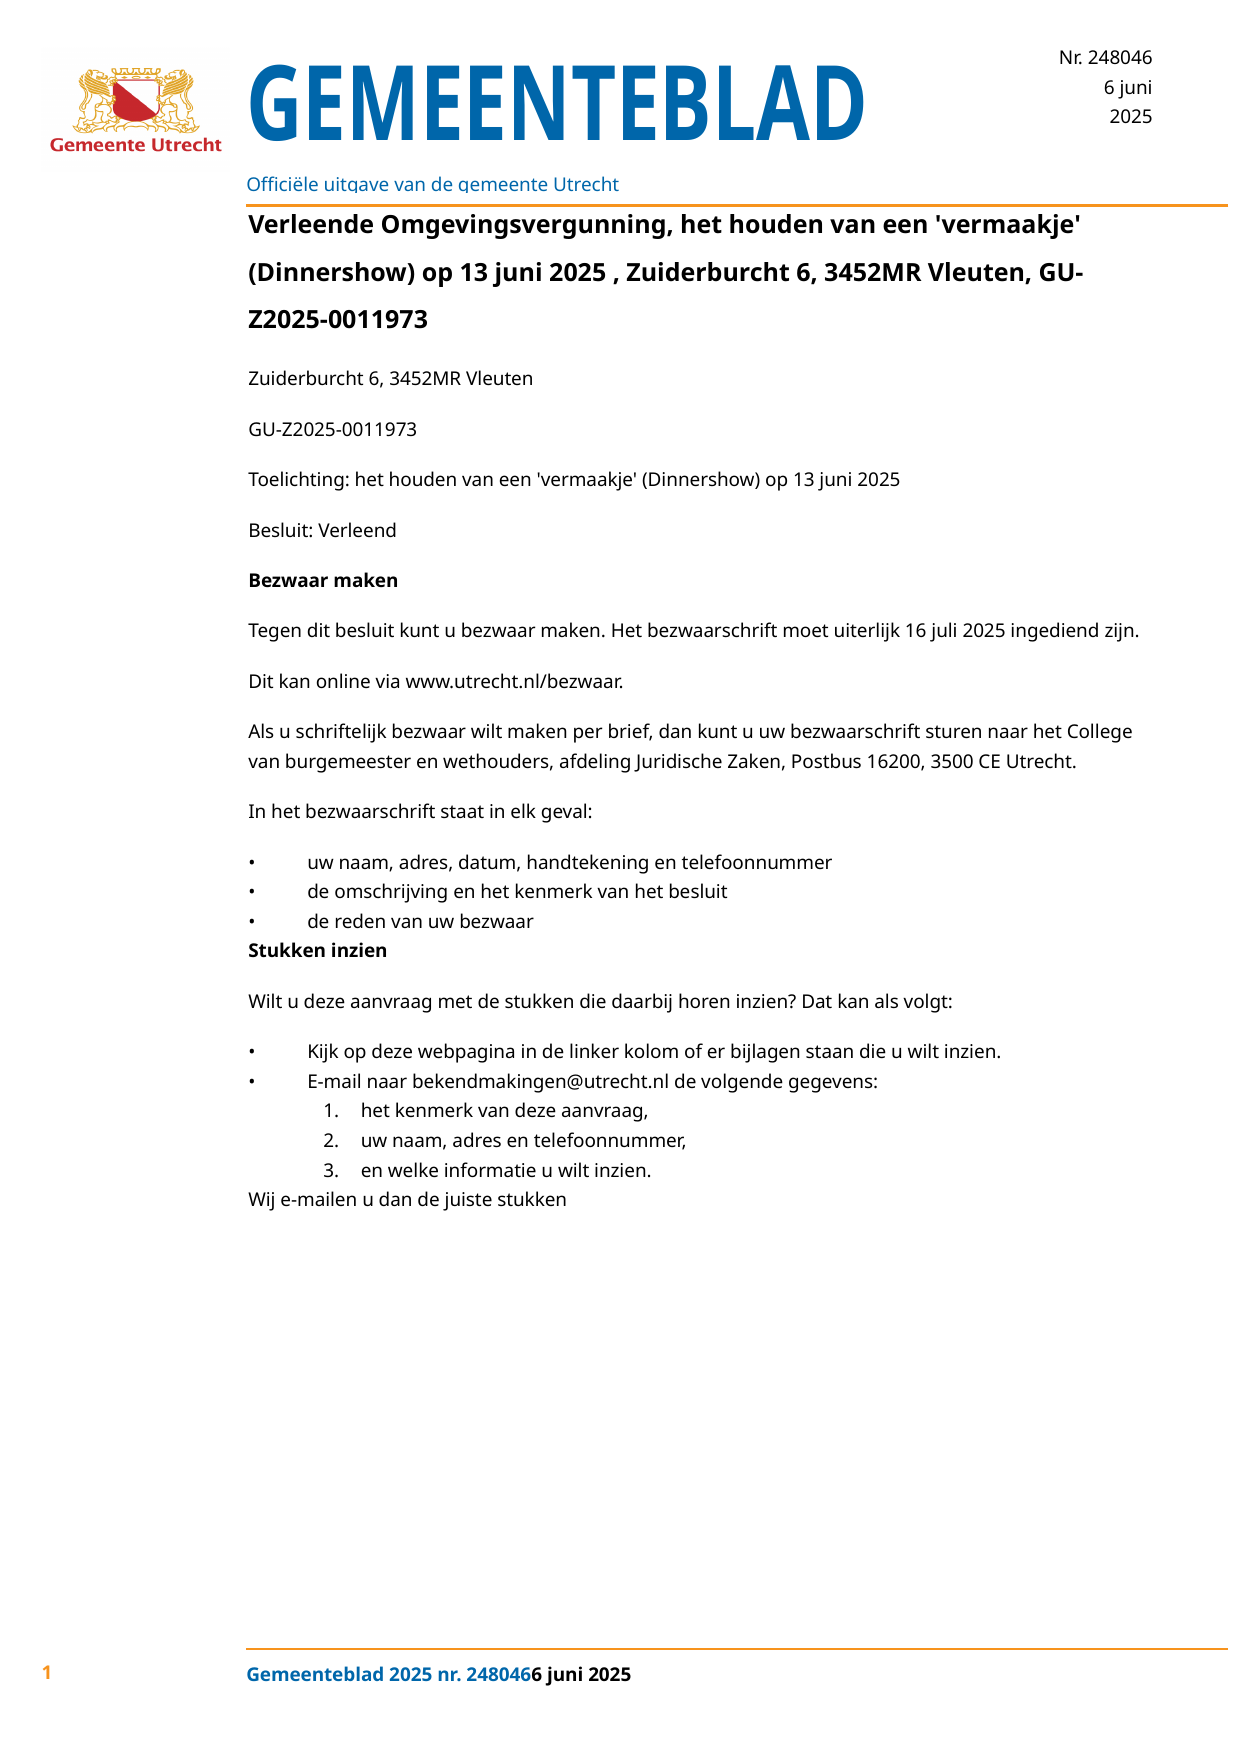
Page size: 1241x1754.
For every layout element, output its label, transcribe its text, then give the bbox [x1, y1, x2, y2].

list de reden van uw bezwaar [248, 908, 1152, 934]
text Toelichting: het houden van een 'vermaakje' (Dinnershow) op 13 juni 2025 [248, 466, 1152, 492]
text Wij e-mailen u dan de juiste stukken [248, 1186, 1152, 1212]
text Tegen dit besluit kunt u bezwaar maken. Het bezwaarschrift moet uiterlijk 16 juli 2025 ingediend zijn. [248, 618, 1152, 643]
list het kenmerk van deze aanvraag, [323, 1098, 1152, 1123]
text Zuiderburcht 6, 3452MR Vleuten [248, 366, 1152, 391]
list uw naam, adres, datum, handtekening en telefoonnummer [248, 849, 1152, 874]
text GU-Z2025-0011973 [248, 416, 1152, 442]
text In het bezwaarschrift staat in elk geval: [248, 798, 1152, 824]
text Wilt u deze aanvraag met de stukken die daarbij horen inzien? Dat kan als volgt: [248, 988, 1152, 1014]
picture [41, 47, 231, 172]
text Bezwaar maken [248, 567, 1152, 593]
list en welke informatie u wilt inzien. [323, 1157, 1152, 1182]
list E-mail naar bekendmakingen@utrecht.nl de volgende gegevens: [248, 1068, 1152, 1094]
text Verleende Omgevingsvergunning, het houden van een 'vermaakje' (Dinnershow) op 13 juni 2025 , Zuiderburcht 6, 3452MR Vleuten, GU-Z2025-0011973 [248, 207, 1152, 336]
list uw naam, adres en telefoonnummer, [323, 1127, 1152, 1153]
text Stukken inzien [248, 938, 1152, 963]
text Dit kan online via www.utrecht.nl/bezwaar. [248, 668, 1152, 694]
list Kijk op deze webpagina in de linker kolom of er bijlagen staan die u wilt inzien. [248, 1038, 1152, 1064]
text Als u schriftelijk bezwaar wilt maken per brief, dan kunt u uw bezwaarschrift sturen naar het College van burgemeester en wethouders, afdeling Juridische Zaken, Postbus 16200, 3500 CE Utrecht. [248, 718, 1152, 774]
list de omschrijving en het kenmerk van het besluit [248, 878, 1152, 904]
text Besluit: Verleend [248, 517, 1152, 542]
